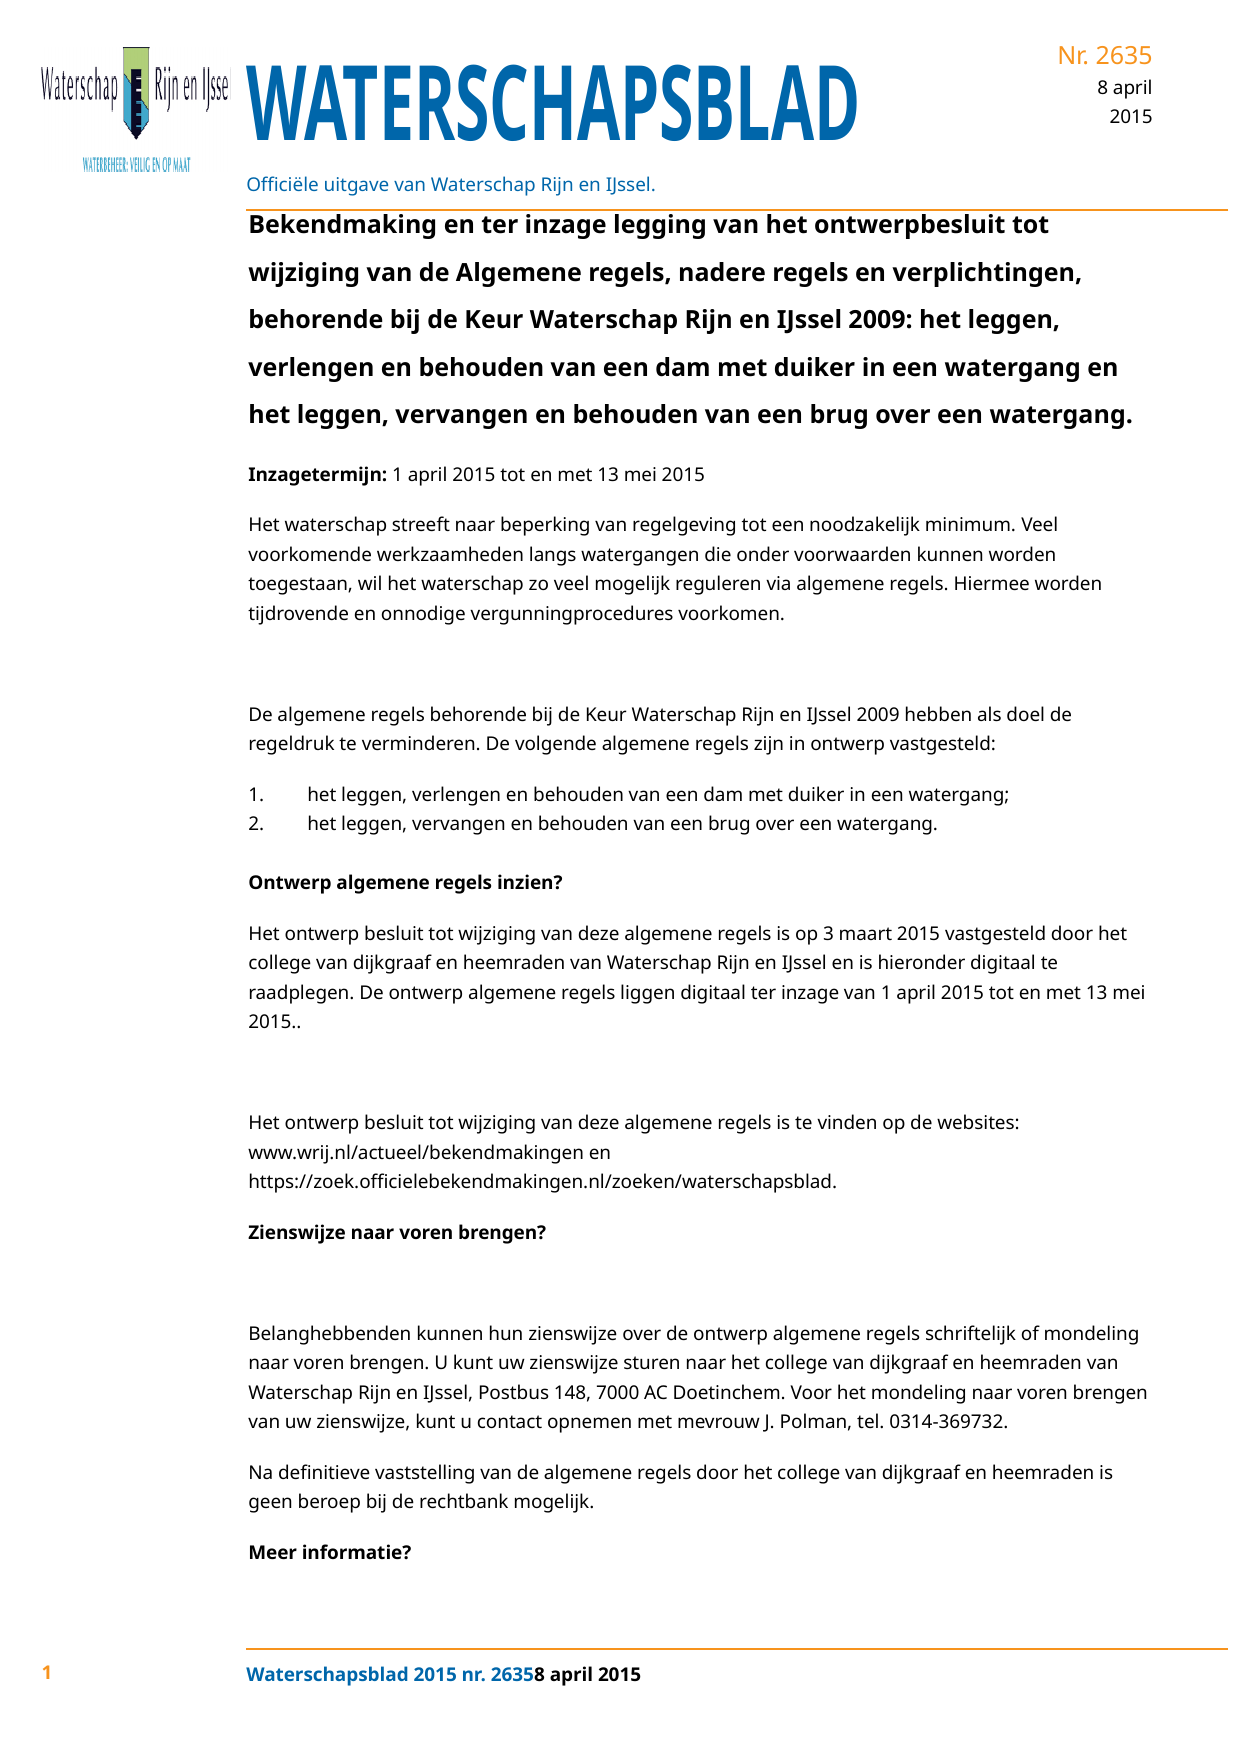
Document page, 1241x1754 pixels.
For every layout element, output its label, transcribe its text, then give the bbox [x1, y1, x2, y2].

text De algemene regels behorende bij de Keur Waterschap Rijn en IJssel 2009 hebben als doel de regeldruk te verminderen. De volgende algemene regels zijn in ontwerp vastgesteld: [248, 701, 1152, 756]
text Het waterschap streeft naar beperking van regelgeving tot een noodzakelijk minimum. Veel voorkomende werkzaamheden langs watergangen die onder voorwaarden kunnen worden toegestaan, wil het waterschap zo veel mogelijk reguleren via algemene regels. Hiermee worden tijdrovende en onnodige vergunningprocedures voorkomen. [248, 511, 1152, 626]
text Na definitieve vaststelling van de algemene regels door het college van dijkgraaf en heemraden is geen beroep bij de rechtbank mogelijk. [248, 1459, 1152, 1514]
picture [41, 47, 231, 172]
text Inzagetermijn: 1 april 2015 tot en met 13 mei 2015 [248, 461, 1152, 486]
text Het ontwerp besluit tot wijziging van deze algemene regels is op 3 maart 2015 vastgesteld door het college van dijkgraaf en heemraden van Waterschap Rijn en IJssel en is hieronder digitaal te raadplegen. De ontwerp algemene regels liggen digitaal ter inzage van 1 april 2015 tot en met 13 mei 2015.. [248, 920, 1152, 1034]
text Meer informatie? [248, 1539, 1152, 1565]
text Het ontwerp besluit tot wijziging van deze algemene regels is te vinden op de websites: www.wrij.nl/actueel/bekendmakingen en https://zoek.officielebekendmakingen.nl/zoeken/waterschapsblad. [248, 1109, 1152, 1194]
text Belanghebbenden kunnen hun zienswijze over de ontwerp algemene regels schriftelijk of mondeling naar voren brengen. U kunt uw zienswijze sturen naar het college van dijkgraaf en heemraden van Waterschap Rijn en IJssel, Postbus 148, 7000 AC Doetinchem. Voor het mondeling naar voren brengen van uw zienswijze, kunt u contact opnemen met mevrouw J. Polman, tel. 0314-369732. [248, 1320, 1152, 1434]
list het leggen, verlengen en behouden van een dam met duiker in een watergang; [248, 781, 1152, 806]
list het leggen, vervangen en behouden van een brug over een watergang. [248, 810, 1152, 836]
text Ontwerp algemene regels inzien? [248, 869, 1152, 895]
text Bekendmaking en ter inzage legging van het ontwerpbesluit tot wijziging van de Algemene regels, nadere regels en verplichtingen, behorende bij de Keur Waterschap Rijn en IJssel 2009: het leggen, verlengen en behouden van een dam met duiker in een watergang en het leggen, vervangen en behouden van een brug over een watergang. [248, 211, 1152, 431]
text Zienswijze naar voren brengen? [248, 1219, 1152, 1245]
